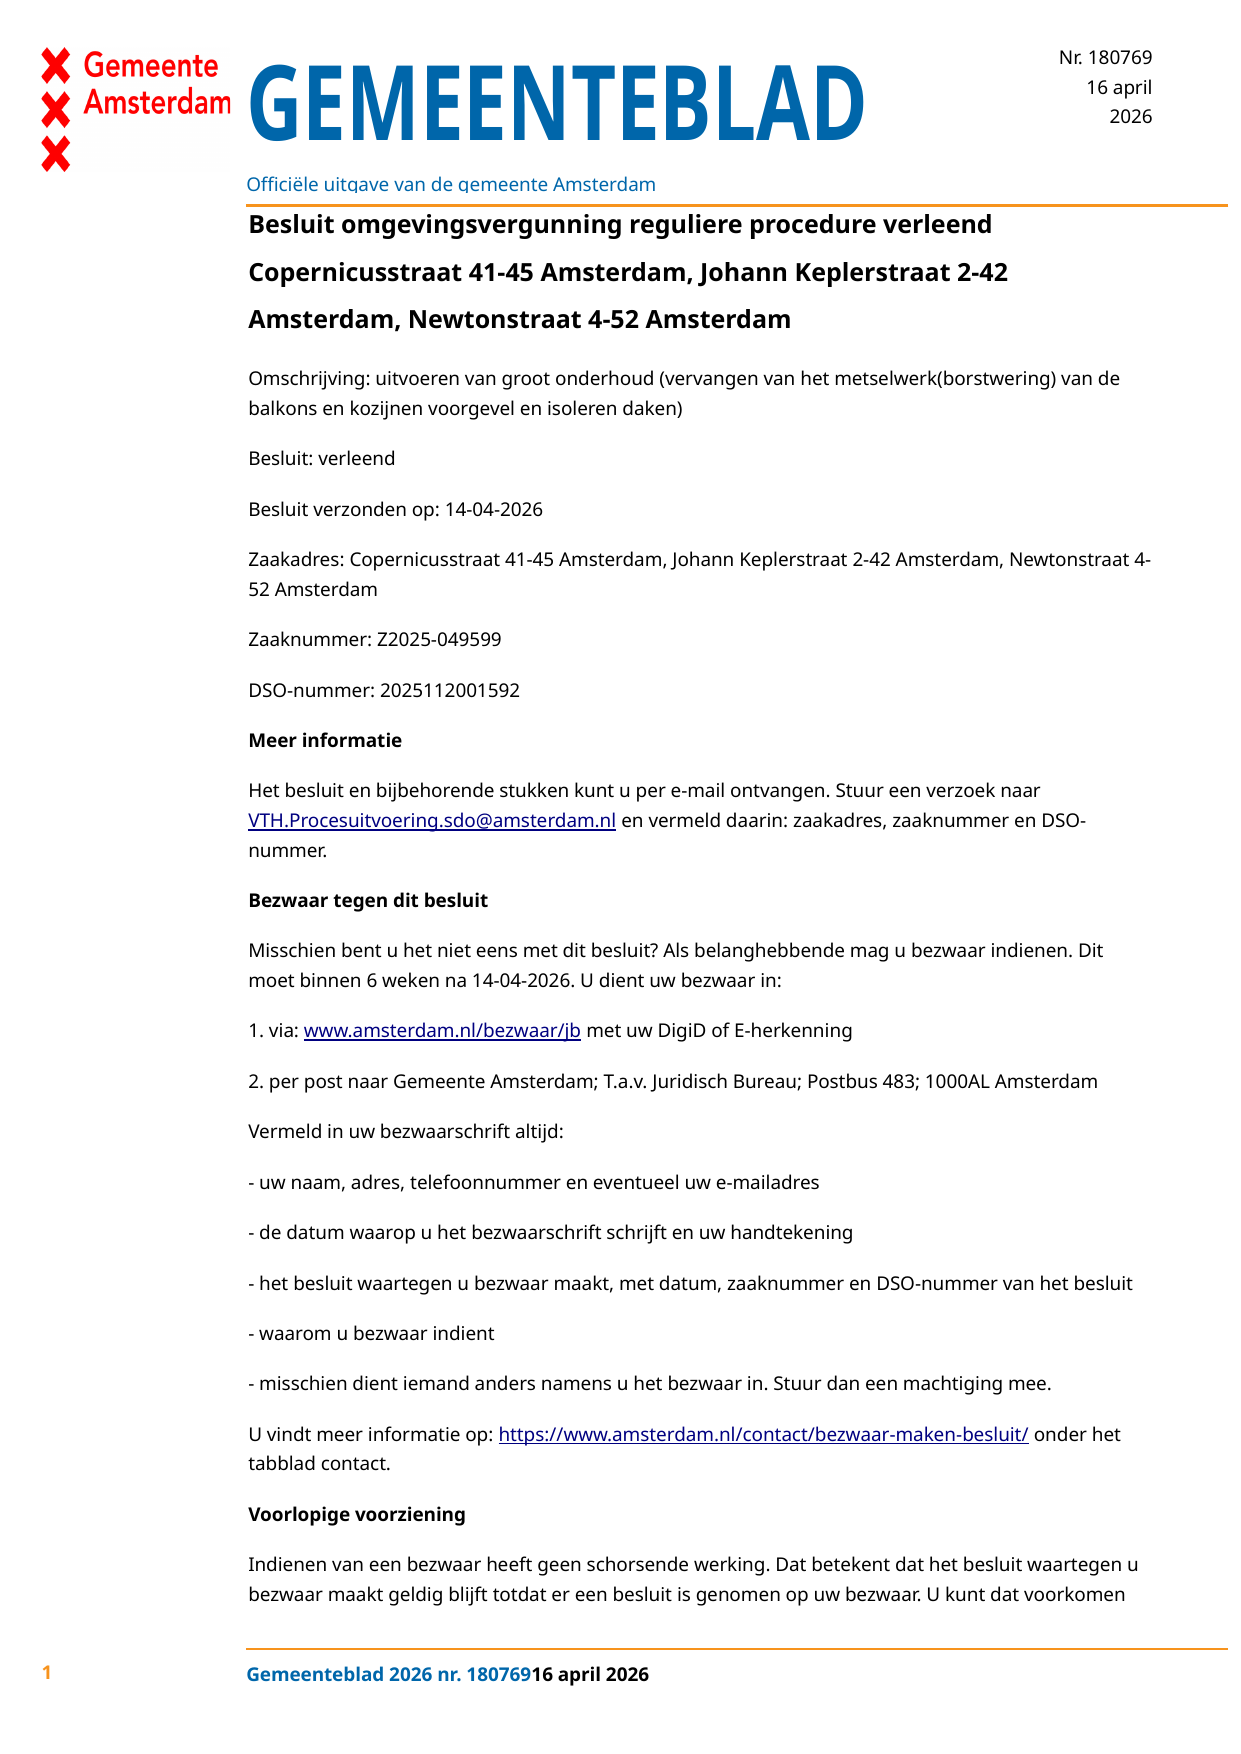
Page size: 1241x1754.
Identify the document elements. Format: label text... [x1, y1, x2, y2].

picture [41, 47, 231, 172]
text Besluit verzonden op: 14-04-2026 [248, 496, 1152, 522]
text Voorlopige voorziening [248, 1501, 1152, 1527]
text Meer informatie [248, 727, 1152, 753]
text Vermeld in uw bezwaarschrift altijd: [248, 1118, 1152, 1144]
text Omschrijving: uitvoeren van groot onderhoud (vervangen van het metselwerk(borstwering) van de balkons en kozijnen voorgevel en isoleren daken) [248, 366, 1152, 421]
text Het besluit en bijbehorende stukken kunt u per e-mail ontvangen. Stuur een verzoek naar VTH.Procesuitvoering.sdo@amsterdam.nl en vermeld daarin: zaakadres, zaaknummer en DSO-nummer. [248, 778, 1152, 862]
text Zaaknummer: Z2025-049599 [248, 626, 1152, 652]
text Indienen van een bezwaar heeft geen schorsende werking. Dat betekent dat het besluit waartegen u bezwaar maakt geldig blijft totdat er een besluit is genomen op uw bezwaar. U kunt dat voorkomen [248, 1551, 1152, 1607]
text - waarom u bezwaar indient [248, 1320, 1152, 1346]
text Bezwaar tegen dit besluit [248, 887, 1152, 913]
text - misschien dient iemand anders namens u het bezwaar in. Stuur dan een machtiging mee. [248, 1371, 1152, 1396]
text - het besluit waartegen u bezwaar maakt, met datum, zaaknummer en DSO-nummer van het besluit [248, 1270, 1152, 1295]
text DSO-nummer: 2025112001592 [248, 677, 1152, 702]
text Besluit: verleend [248, 446, 1152, 471]
text - de datum waarop u het bezwaarschrift schrijft en uw handtekening [248, 1219, 1152, 1245]
text 2. per post naar Gemeente Amsterdam; T.a.v. Juridisch Bureau; Postbus 483; 1000AL Amsterdam [248, 1068, 1152, 1094]
text Zaakadres: Copernicusstraat 41-45 Amsterdam, Johann Keplerstraat 2-42 Amsterdam, Newtonstraat 4-52 Amsterdam [248, 546, 1152, 602]
text Misschien bent u het niet eens met dit besluit? Als belanghebbende mag u bezwaar indienen. Dit moet binnen 6 weken na 14-04-2026. U dient uw bezwaar in: [248, 938, 1152, 993]
text 1. via: www.amsterdam.nl/bezwaar/jb met uw DigiD of E-herkenning [248, 1018, 1152, 1043]
text - uw naam, adres, telefoonnummer en eventueel uw e-mailadres [248, 1169, 1152, 1194]
text Besluit omgevingsvergunning reguliere procedure verleend Copernicusstraat 41-45 Amsterdam, Johann Keplerstraat 2-42 Amsterdam, Newtonstraat 4-52 Amsterdam [248, 207, 1152, 336]
text U vindt meer informatie op: https://www.amsterdam.nl/contact/bezwaar-maken-besluit/ onder het tabblad contact. [248, 1421, 1152, 1476]
